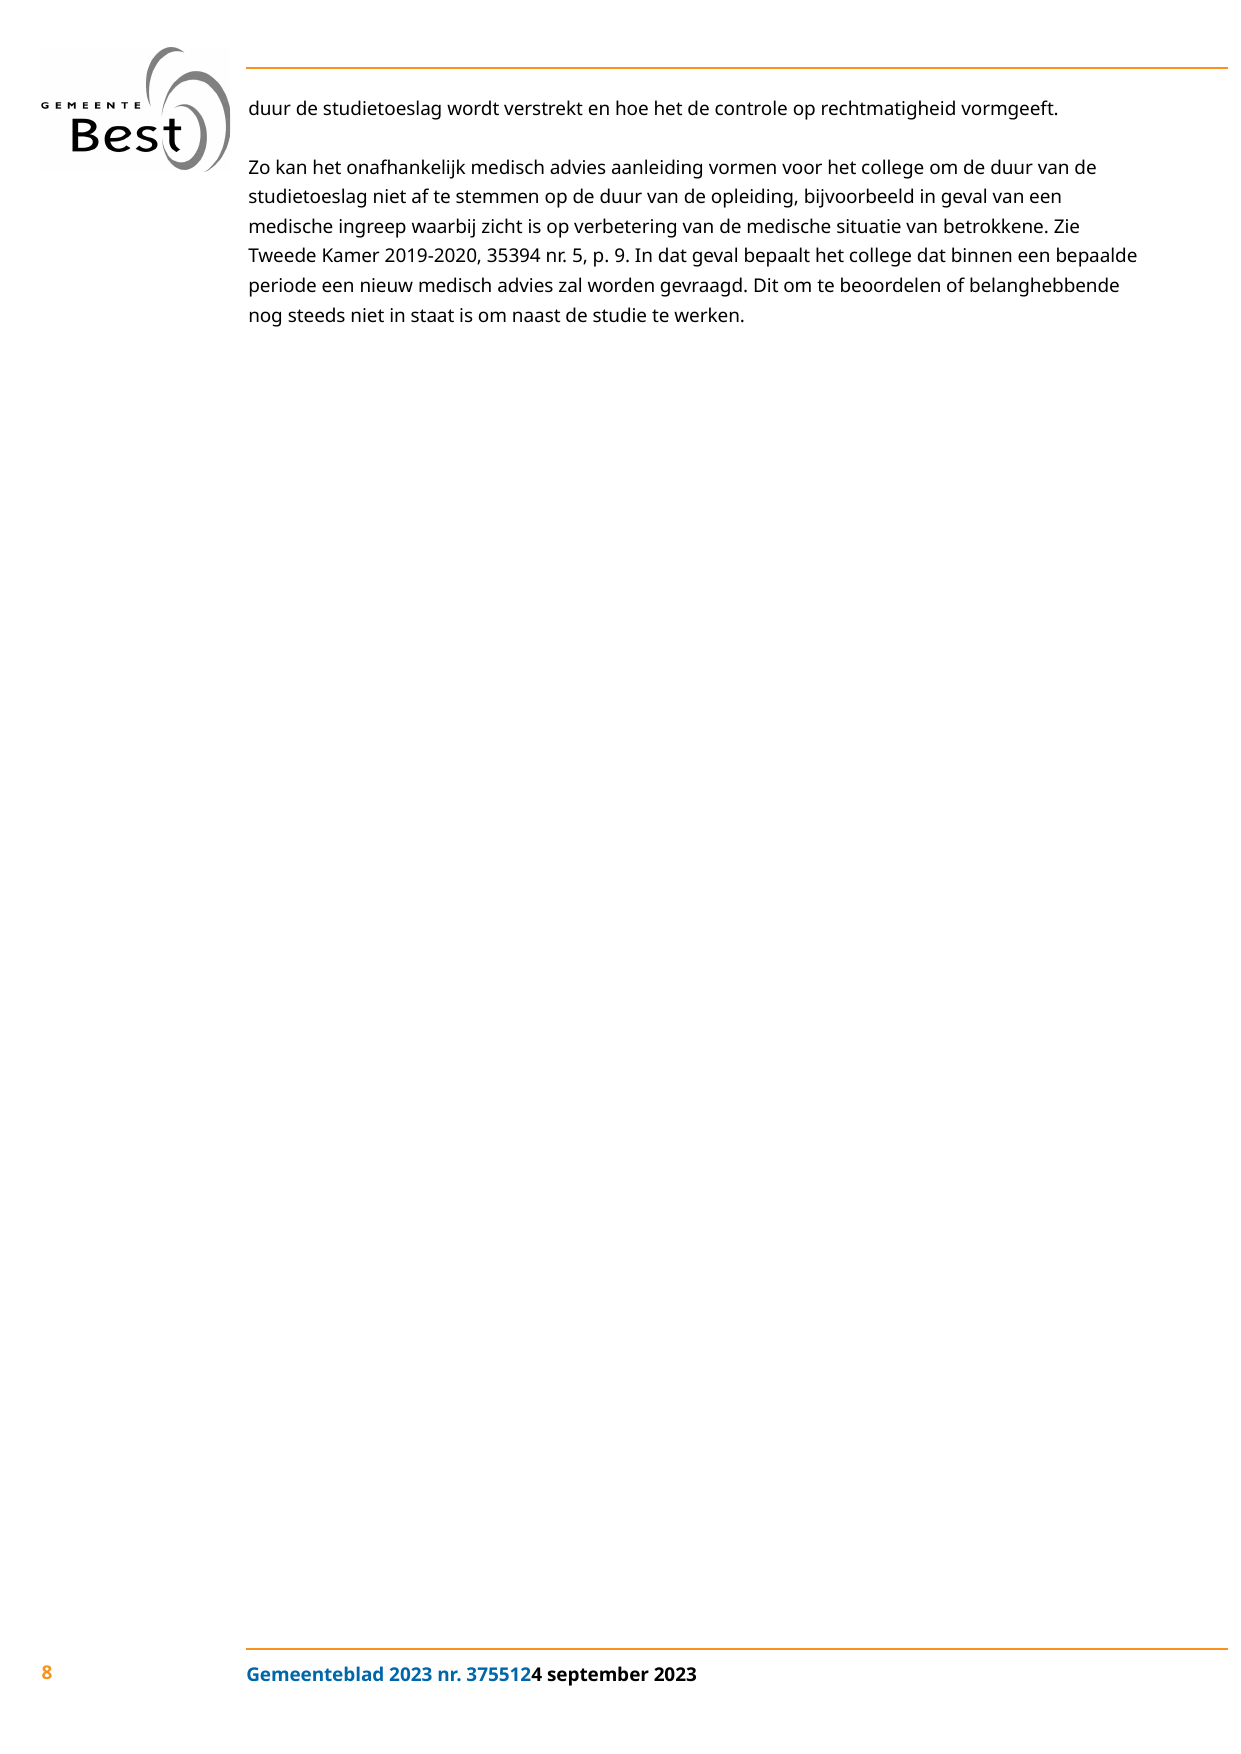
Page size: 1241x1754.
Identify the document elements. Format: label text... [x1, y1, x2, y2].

text Zo kan het onafhankelijk medisch advies aanleiding vormen voor het college om de duur van de studietoeslag niet af te stemmen op de duur van de opleiding, bijvoorbeeld in geval van een medische ingreep waarbij zicht is op verbetering van de medische situatie van betrokkene. Zie Tweede Kamer 2019-2020, 35394 nr. 5, p. 9. In dat geval bepaalt het college dat binnen een bepaalde periode een nieuw medisch advies zal worden gevraagd. Dit om te beoordelen of belanghebbende nog steeds niet in staat is om naast de studie te werken. [248, 154, 1152, 328]
picture [41, 47, 231, 172]
text duur de studietoeslag wordt verstrekt en hoe het de controle op rechtmatigheid vormgeeft. [248, 95, 1152, 121]
